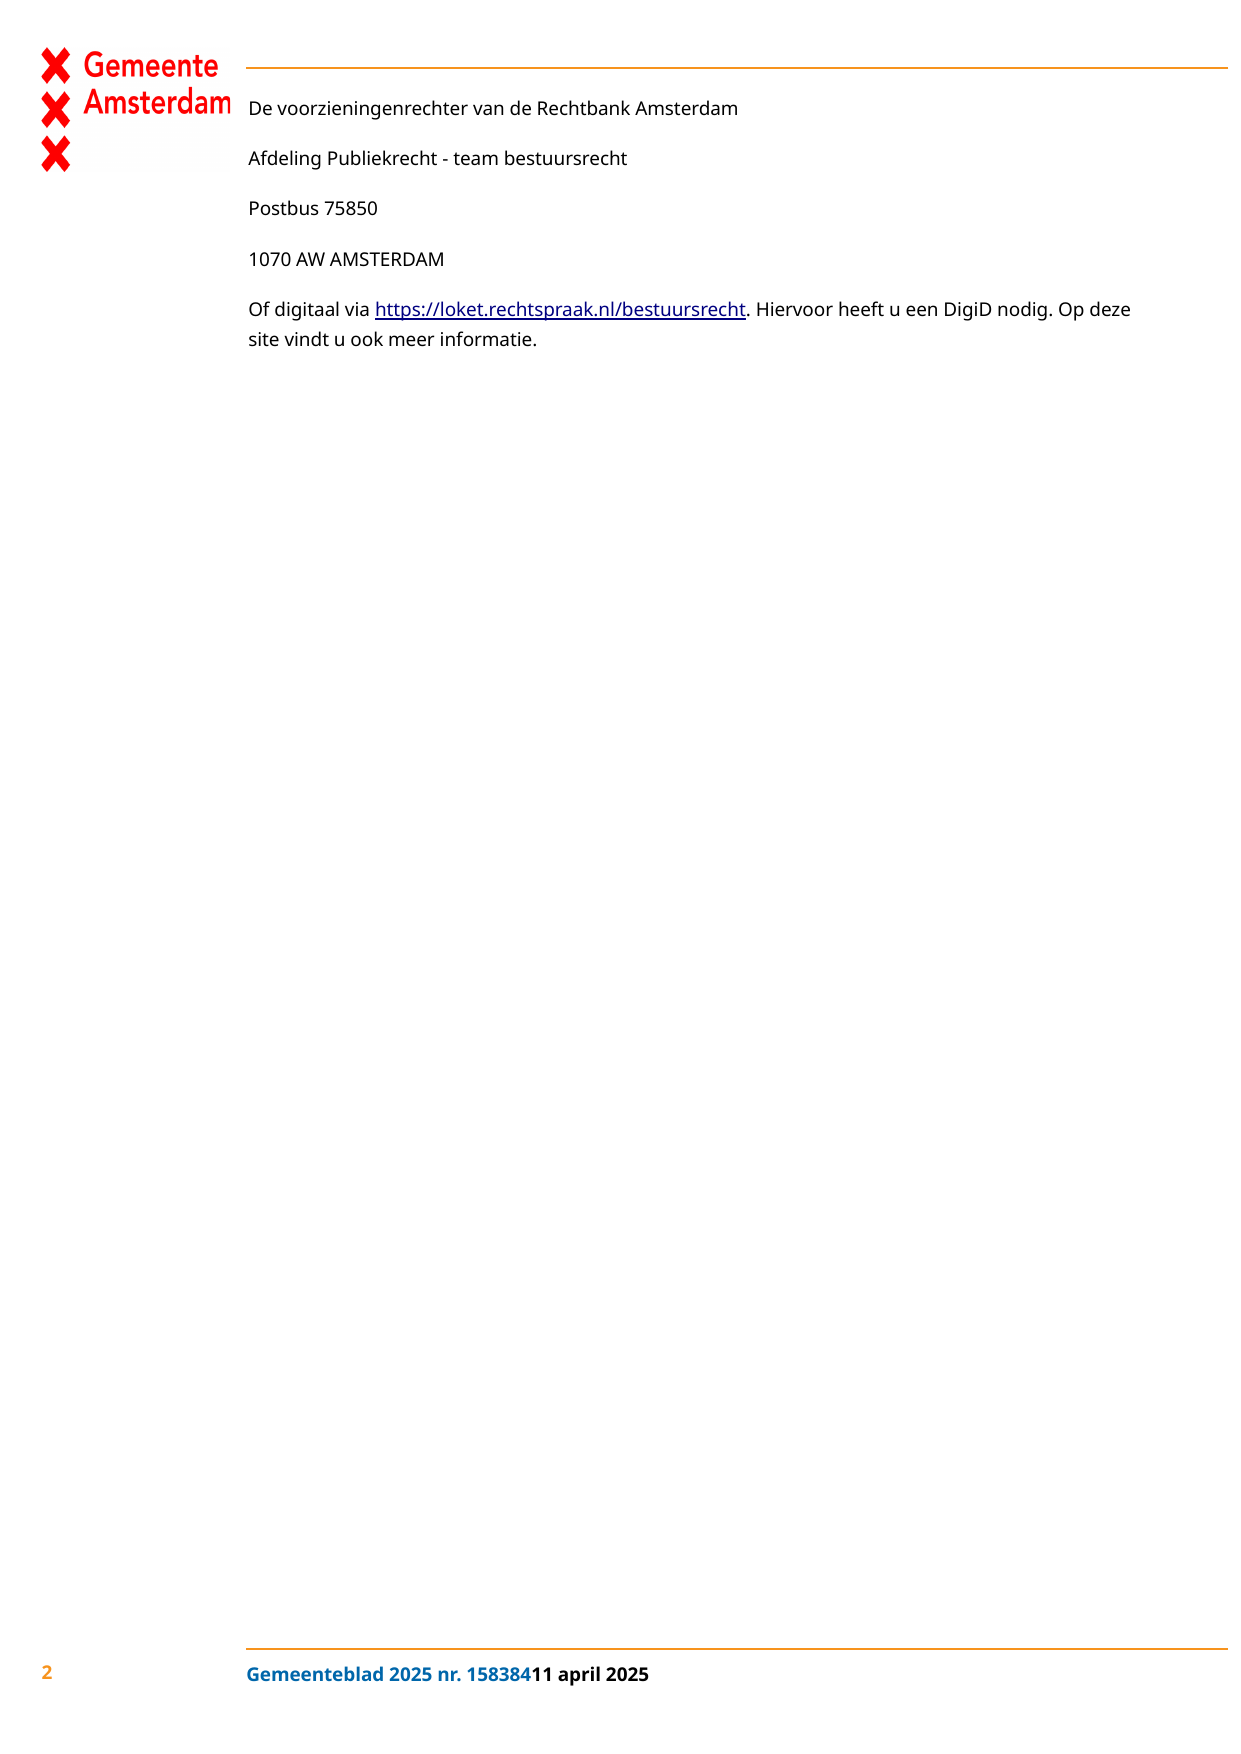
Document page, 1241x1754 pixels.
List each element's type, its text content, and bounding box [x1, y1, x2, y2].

picture [41, 47, 231, 172]
text Afdeling Publiekrecht - team bestuursrecht [248, 145, 1152, 171]
text De voorzieningenrechter van de Rechtbank Amsterdam [248, 95, 1152, 121]
text 1070 AW AMSTERDAM [248, 246, 1152, 272]
text Postbus 75850 [248, 196, 1152, 221]
text Of digitaal via https://loket.rechtspraak.nl/bestuursrecht. Hiervoor heeft u een DigiD nodig. Op deze site vindt u ook meer informatie. [248, 296, 1152, 352]
